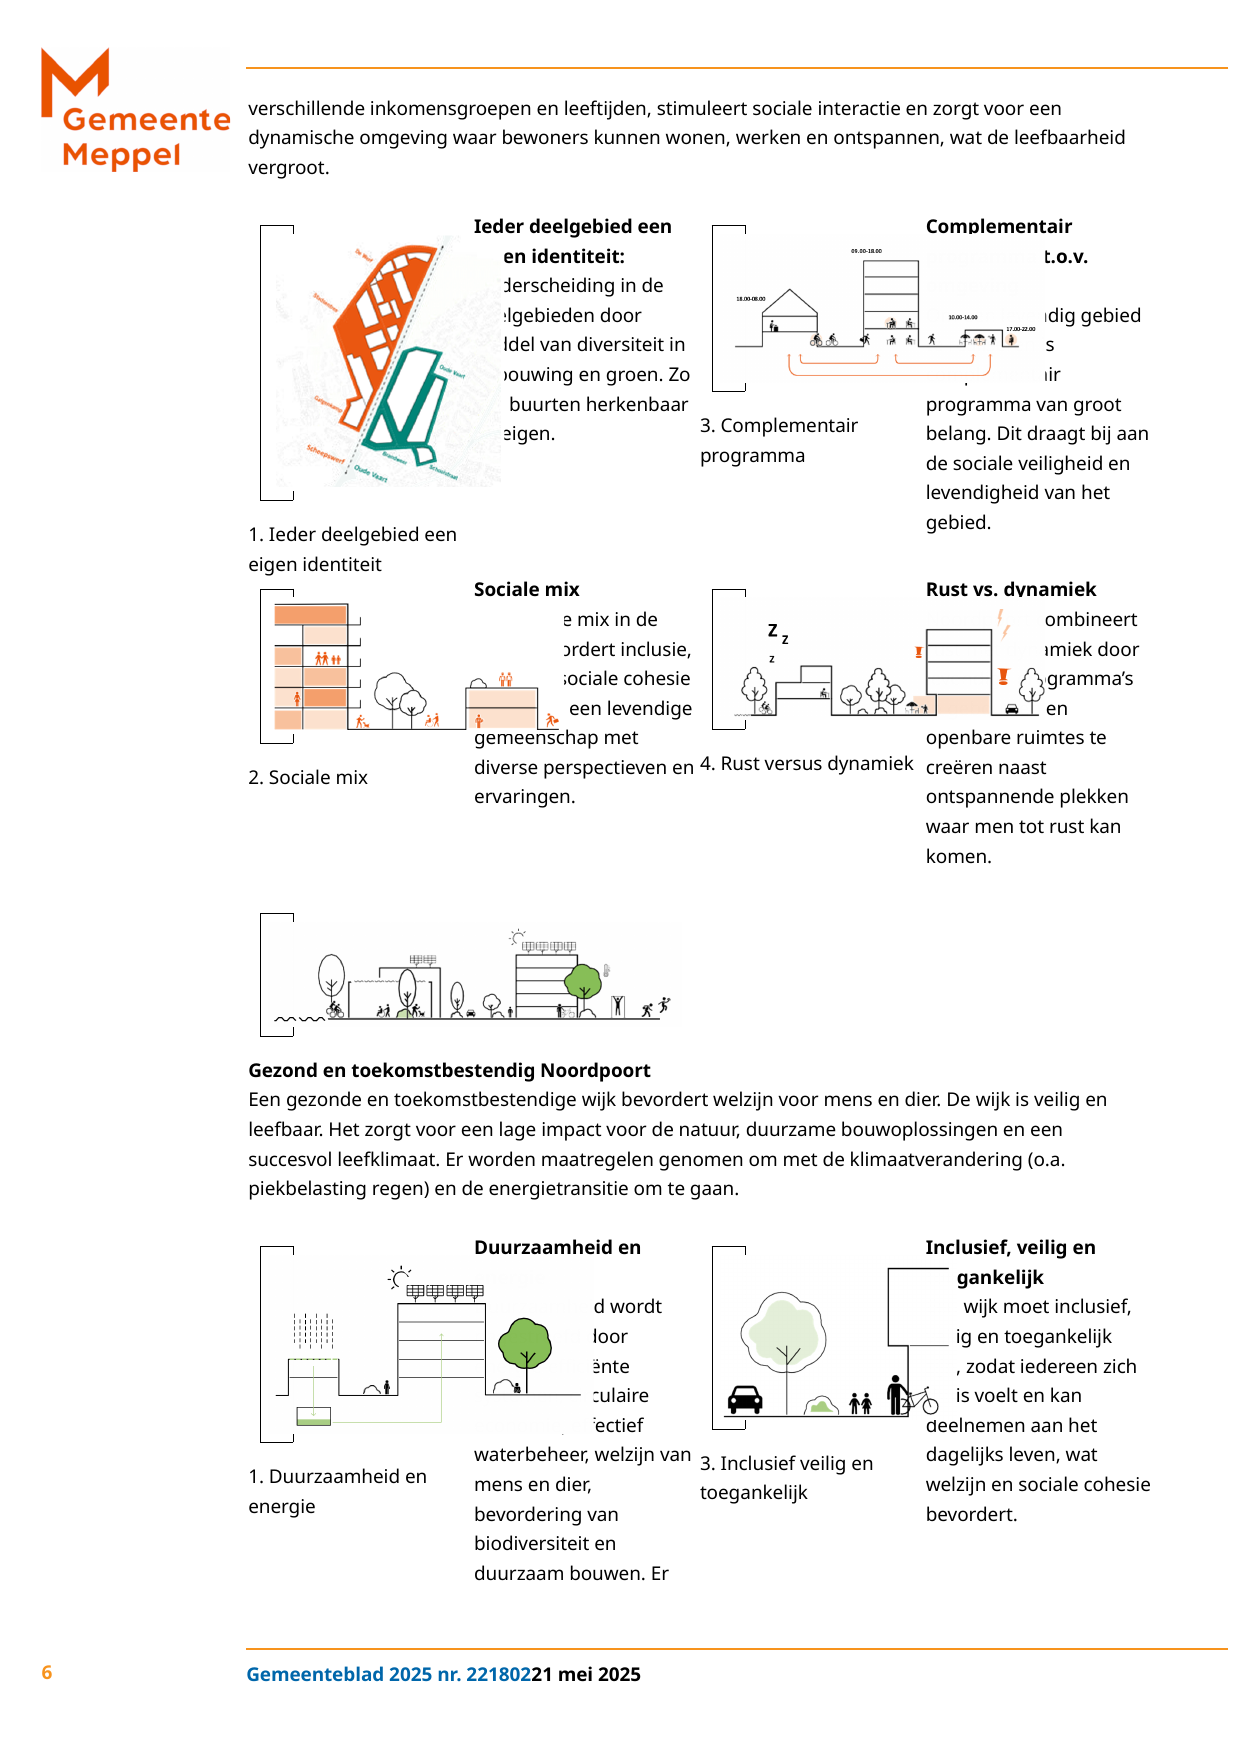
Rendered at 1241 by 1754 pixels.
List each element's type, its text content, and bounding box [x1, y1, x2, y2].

table_cell Een sociale mix in de buurt bevordert inclusie, versterkt sociale cohesie en creëert een levendige gemeenschap met diverse perspectieven en ervaringen. [474, 598, 700, 868]
picture [720, 234, 1046, 383]
table_cell 2. Sociale mix [248, 598, 474, 868]
picture [268, 1255, 594, 1434]
table_header deelnemen aan het dagelijks leven, wat welzijn en sociale cohesie bevordert. [926, 1420, 1152, 1586]
table_header 1. Ieder deelgebied een eigen identiteit [248, 213, 474, 577]
table_cell [700, 577, 926, 597]
table_header 3. Inclusief veilig en toegankelijk [700, 1420, 926, 1586]
picture [720, 597, 1046, 720]
picture [268, 234, 505, 491]
picture [41, 47, 231, 172]
text verschillende inkomensgroepen en leeftijden, stimuleert sociale interactie en zorgt voor een dynamische omgeving waar bewoners kunnen wonen, werken en ontspannen, wat de leefbaarheid vergroot. [248, 95, 1152, 180]
text Gezond en toekomstbestendig Noordpoort [248, 1057, 1152, 1083]
table_header Duurzaamheid en energie Duurzaamheid wordt nagestreefd door energie-efficiënte systemen, circulaire economie, effectief waterbeheer, welzijn van mens en dier, bevordering van biodiversiteit en duurzaam bouwen. Er [474, 1235, 700, 1586]
table_cell Rust vs. dynamiek [926, 577, 1152, 597]
table_cell Noordpoort combineert rust met dynamiek door levendige programma’s in gebouwen en openbare ruimtes te creëren naast ontspannende plekken waar men tot rust kan komen. [926, 598, 1152, 868]
picture [268, 597, 565, 734]
table_header Ieder deelgebied een eigen identiteit: Onderscheiding in de deelgebieden door middel van diversiteit in bebouwing en groen. Zo zijn buurten herkenbaar en eigen. [474, 213, 700, 577]
text Een gezonde en toekomstbestendige wijk bevordert welzijn voor mens en dier. De wijk is veilig en leefbaar. Het zorgt voor een lage impact voor de natuur, duurzame bouwoplossingen en een succesvol leefklimaat. Er worden maatregelen genomen om met de klimaatverandering (o.a. piekbelasting regen) en de energietransitie om te gaan. [248, 1087, 1152, 1201]
table_cell Sociale mix [474, 577, 700, 597]
table_cell 4. Rust versus dynamiek [700, 598, 926, 868]
table_header Inclusief, veilig en toegankelijk Een wijk moet inclusief, veilig en toegankelijk zijn, zodat iedereen zich thuis voelt en kan [926, 1235, 1152, 1419]
table_cell [248, 577, 474, 597]
table_header Complementair programma t.o.v. omgeving Om een levendig gebied te realiseren is complementair programma van groot belang. Dit draagt bij aan de sociale veiligheid en levendigheid van het gebied. [926, 213, 1152, 577]
picture [720, 1255, 957, 1420]
table_header 3. Complementair programma [700, 213, 926, 577]
table_header [700, 1235, 926, 1419]
table_header 1. Duurzaamheid en energie [248, 1235, 474, 1586]
picture [268, 922, 683, 1027]
